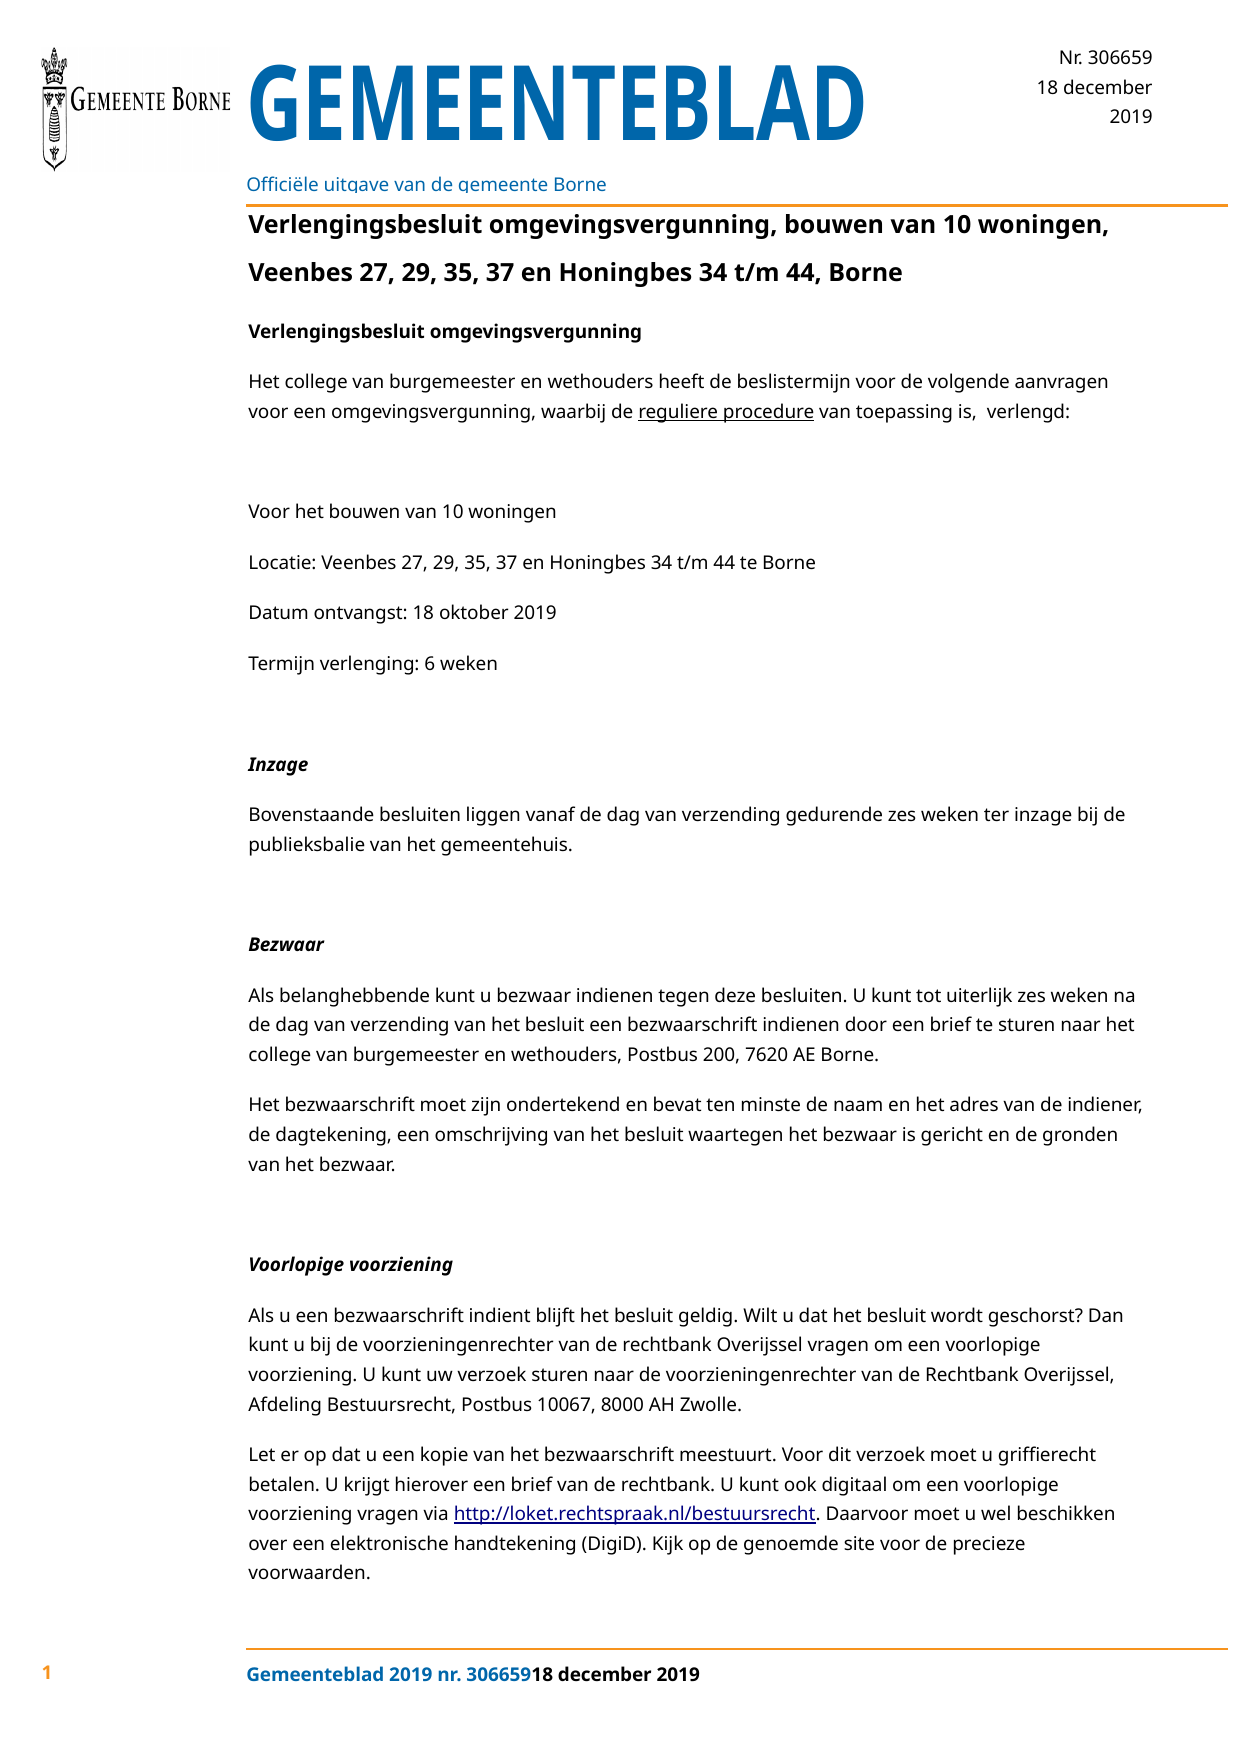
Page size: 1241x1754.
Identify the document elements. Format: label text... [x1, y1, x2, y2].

text Datum ontvangst: 18 oktober 2019 [248, 599, 1152, 625]
picture [41, 47, 231, 172]
text Voorlopige voorziening [248, 1252, 1152, 1277]
text Als u een bezwaarschrift indient blijft het besluit geldig. Wilt u dat het besluit wordt geschorst? Dan kunt u bij de voorzieningenrechter van de rechtbank Overijssel vragen om een voorlopige voorziening. U kunt uw verzoek sturen naar de voorzieningenrechter van de Rechtbank Overijssel, Afdeling Bestuursrecht, Postbus 10067, 8000 AH Zwolle. [248, 1302, 1152, 1417]
text Let er op dat u een kopie van het bezwaarschrift meestuurt. Voor dit verzoek moet u griffierecht betalen. U krijgt hierover een brief van de rechtbank. U kunt ook digitaal om een voorlopige voorziening vragen via http://loket.rechtspraak.nl/bestuursrecht. Daarvoor moet u wel beschikken over een elektronische handtekening (DigiD). Kijk op de genoemde site voor de precieze voorwaarden. [248, 1441, 1152, 1585]
text Als belanghebbende kunt u bezwaar indienen tegen deze besluiten. U kunt tot uiterlijk zes weken na de dag van verzending van het besluit een bezwaarschrift indienen door een brief te sturen naar het college van burgemeester en wethouders, Postbus 200, 7620 AE Borne. [248, 982, 1152, 1067]
text Het bezwaarschrift moet zijn ondertekend en bevat ten minste de naam en het adres van de indiener, de dagtekening, een omschrijving van het besluit waartegen het bezwaar is gericht en de gronden van het bezwaar. [248, 1092, 1152, 1177]
text Verlengingsbesluit omgevingsvergunning, bouwen van 10 woningen, Veenbes 27, 29, 35, 37 en Honingbes 34 t/m 44, Borne [248, 207, 1152, 288]
text Verlengingsbesluit omgevingsvergunning [248, 318, 1152, 344]
text Voor het bouwen van 10 woningen [248, 499, 1152, 524]
text Termijn verlenging: 6 weken [248, 650, 1152, 676]
text Bovenstaande besluiten liggen vanaf de dag van verzending gedurende zes weken ter inzage bij de publieksbalie van het gemeentehuis. [248, 801, 1152, 857]
text Locatie: Veenbes 27, 29, 35, 37 en Honingbes 34 t/m 44 te Borne [248, 549, 1152, 575]
text Bezwaar [248, 932, 1152, 957]
text Inzage [248, 751, 1152, 777]
text Het college van burgemeester en wethouders heeft de beslistermijn voor de volgende aanvragen voor een omgevingsvergunning, waarbij de reguliere procedure van toepassing is, verlengd: [248, 368, 1152, 424]
